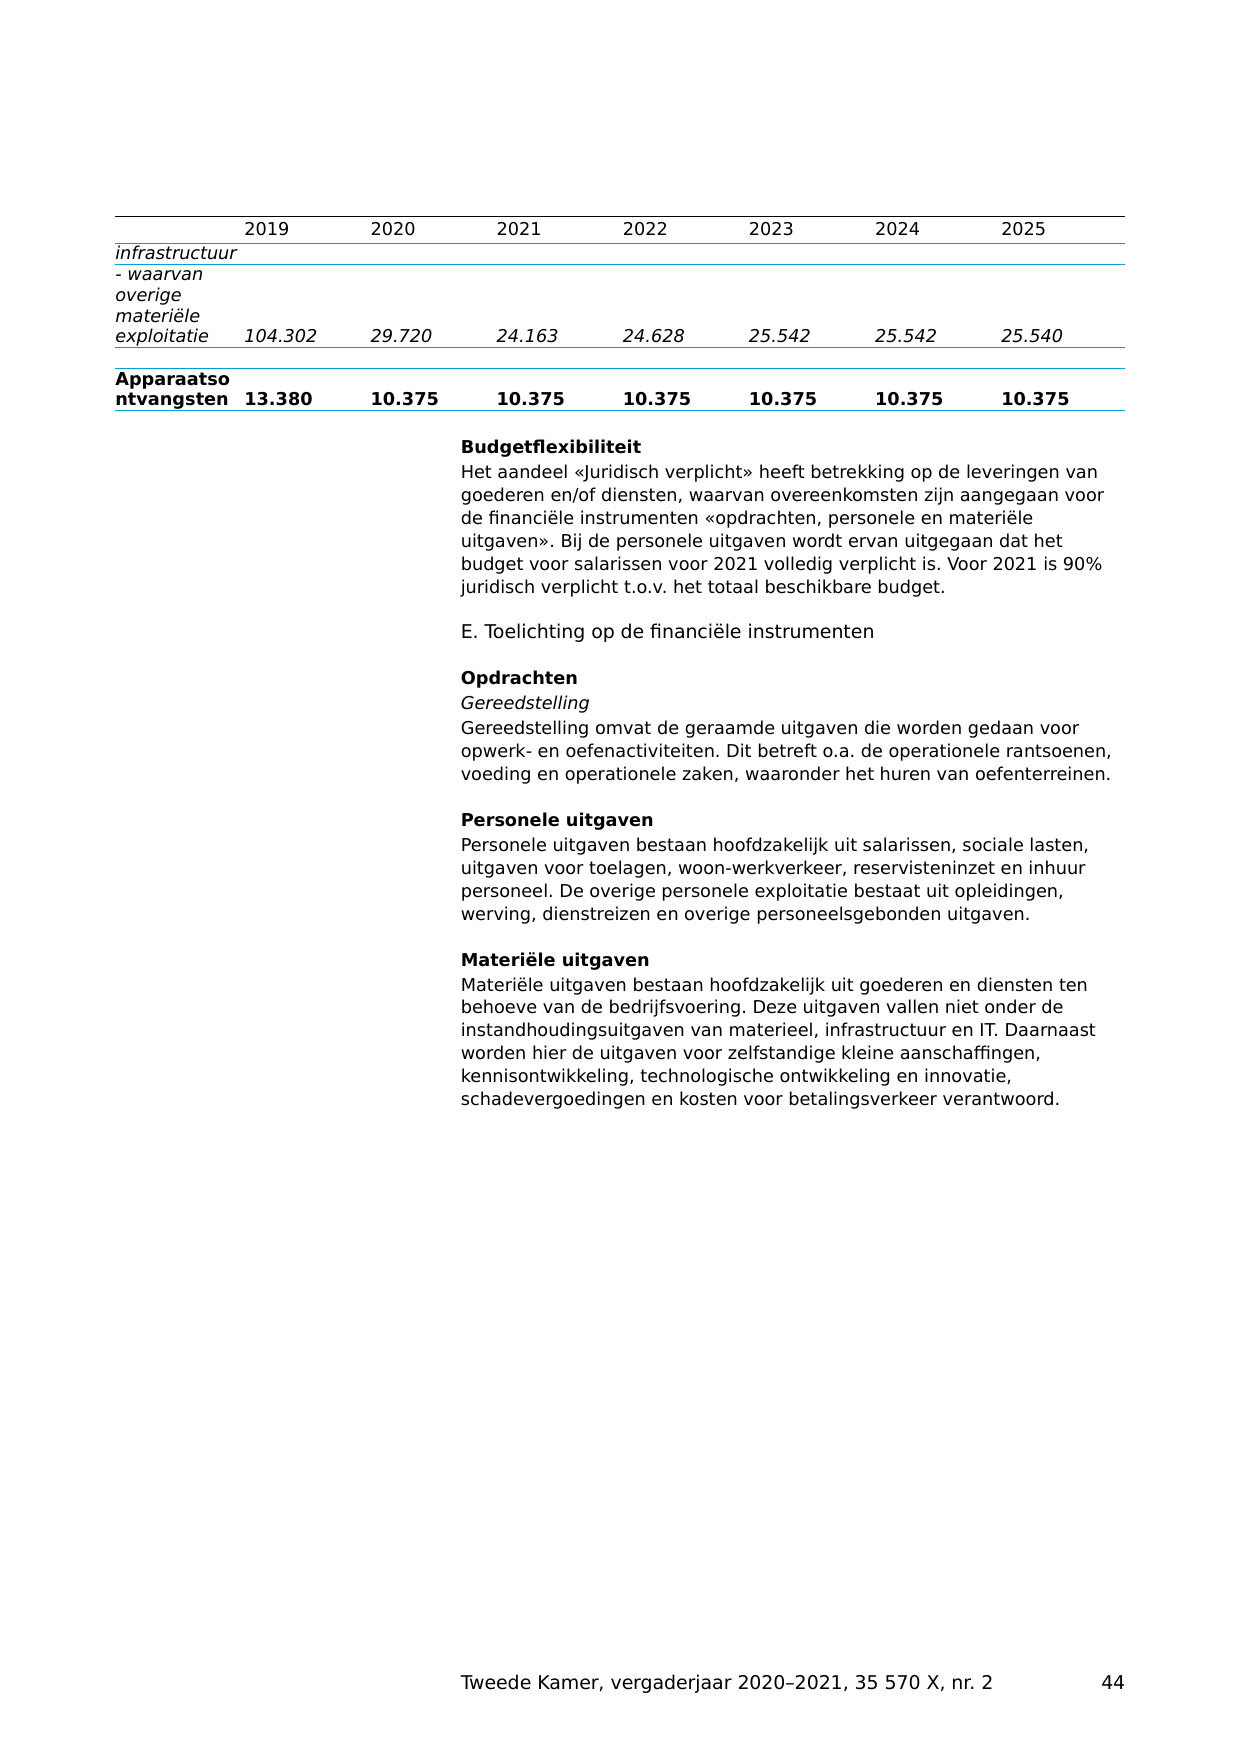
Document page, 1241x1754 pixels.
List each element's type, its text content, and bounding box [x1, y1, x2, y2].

table_cell 25.542 [746, 265, 872, 347]
table_cell [620, 348, 746, 368]
text Personele uitgaven [461, 808, 1125, 831]
table_cell 13.380 [241, 369, 367, 410]
table_cell 2024 [872, 217, 998, 243]
table_cell 25.542 [872, 265, 998, 347]
text Materiële uitgaven bestaan hoofdzakelijk uit goederen en diensten ten behoeve van de bedrijfsvoering. Deze uitgaven vallen niet onder de instandhoudingsuitgaven van materieel, infrastructuur en IT. Daarnaast worden hier de uitgaven voor zelfstandige kleine aanschaffingen, kennisontwikkeling, technologische ontwikkeling en innovatie, schadevergoedingen en kosten voor betalingsverkeer verantwoord. [461, 973, 1125, 1110]
table_cell 24.163 [494, 265, 620, 347]
table_cell 10.375 [368, 369, 493, 410]
table_cell [368, 348, 493, 368]
table_cell 2020 [368, 217, 493, 243]
table_cell [241, 244, 367, 264]
table_cell [872, 244, 998, 264]
table_cell [115, 217, 241, 243]
text Gereedstelling [461, 691, 1125, 714]
table_cell [872, 348, 998, 368]
table_cell 29.720 [368, 265, 493, 347]
table_cell 10.375 [620, 369, 746, 410]
text Materiële uitgaven [461, 948, 1125, 971]
table_cell infrastructuur [115, 244, 241, 264]
table_cell - waarvan overige materiële exploitatie [115, 265, 241, 347]
table_cell [494, 348, 620, 368]
text Gereedstelling omvat de geraamde uitgaven die worden gedaan voor opwerk- en oefenactiviteiten. Dit betreft o.a. de operationele rantsoenen, voeding en operationele zaken, waaronder het huren van oefenterreinen. [461, 716, 1125, 785]
table_cell 10.375 [494, 369, 620, 410]
table_cell [115, 348, 241, 368]
table_cell 25.540 [998, 265, 1125, 347]
text Opdrachten [461, 666, 1125, 689]
table_cell 10.375 [998, 369, 1125, 410]
text Budgetflexibiliteit [461, 435, 1125, 458]
table_cell 10.375 [746, 369, 872, 410]
table_cell 104.302 [241, 265, 367, 347]
text Personele uitgaven bestaan hoofdzakelijk uit salarissen, sociale lasten, uitgaven voor toelagen, woon-werkverkeer, reservisteninzet en inhuur personeel. De overige personele exploitatie bestaat uit opleidingen, werving, dienstreizen en overige personeelsgebonden uitgaven. [461, 833, 1125, 925]
table_cell 2022 [620, 217, 746, 243]
table_cell [998, 244, 1125, 264]
table_cell [746, 244, 872, 264]
table_cell Apparaatsontvangsten [115, 369, 241, 410]
table_cell [746, 348, 872, 368]
table_cell [998, 348, 1125, 368]
table_cell 2025 [998, 217, 1125, 243]
table_header Tabel 15 Budgettaire gevolgen van beleid artikel 3 Koninklijke Landmacht (bedragen x € 1.000) [115, 191, 1125, 216]
table_cell 24.628 [620, 265, 746, 347]
table_cell 2021 [494, 217, 620, 243]
table_cell 2019 [241, 217, 367, 243]
title E. Toelichting op de financiële instrumenten [461, 621, 1125, 643]
table_cell 10.375 [872, 369, 998, 410]
text Het aandeel «Juridisch verplicht» heeft betrekking op de leveringen van goederen en/of diensten, waarvan overeenkomsten zijn aangegaan voor de financiële instrumenten «opdrachten, personele en materiële uitgaven». Bij de personele uitgaven wordt ervan uitgegaan dat het budget voor salarissen voor 2021 volledig verplicht is. Voor 2021 is 90% juridisch verplicht t.o.v. het totaal beschikbare budget. [461, 460, 1125, 598]
table_cell [368, 244, 493, 264]
table_cell 2023 [746, 217, 872, 243]
table_cell [494, 244, 620, 264]
table_cell [241, 348, 367, 368]
table_cell [620, 244, 746, 264]
